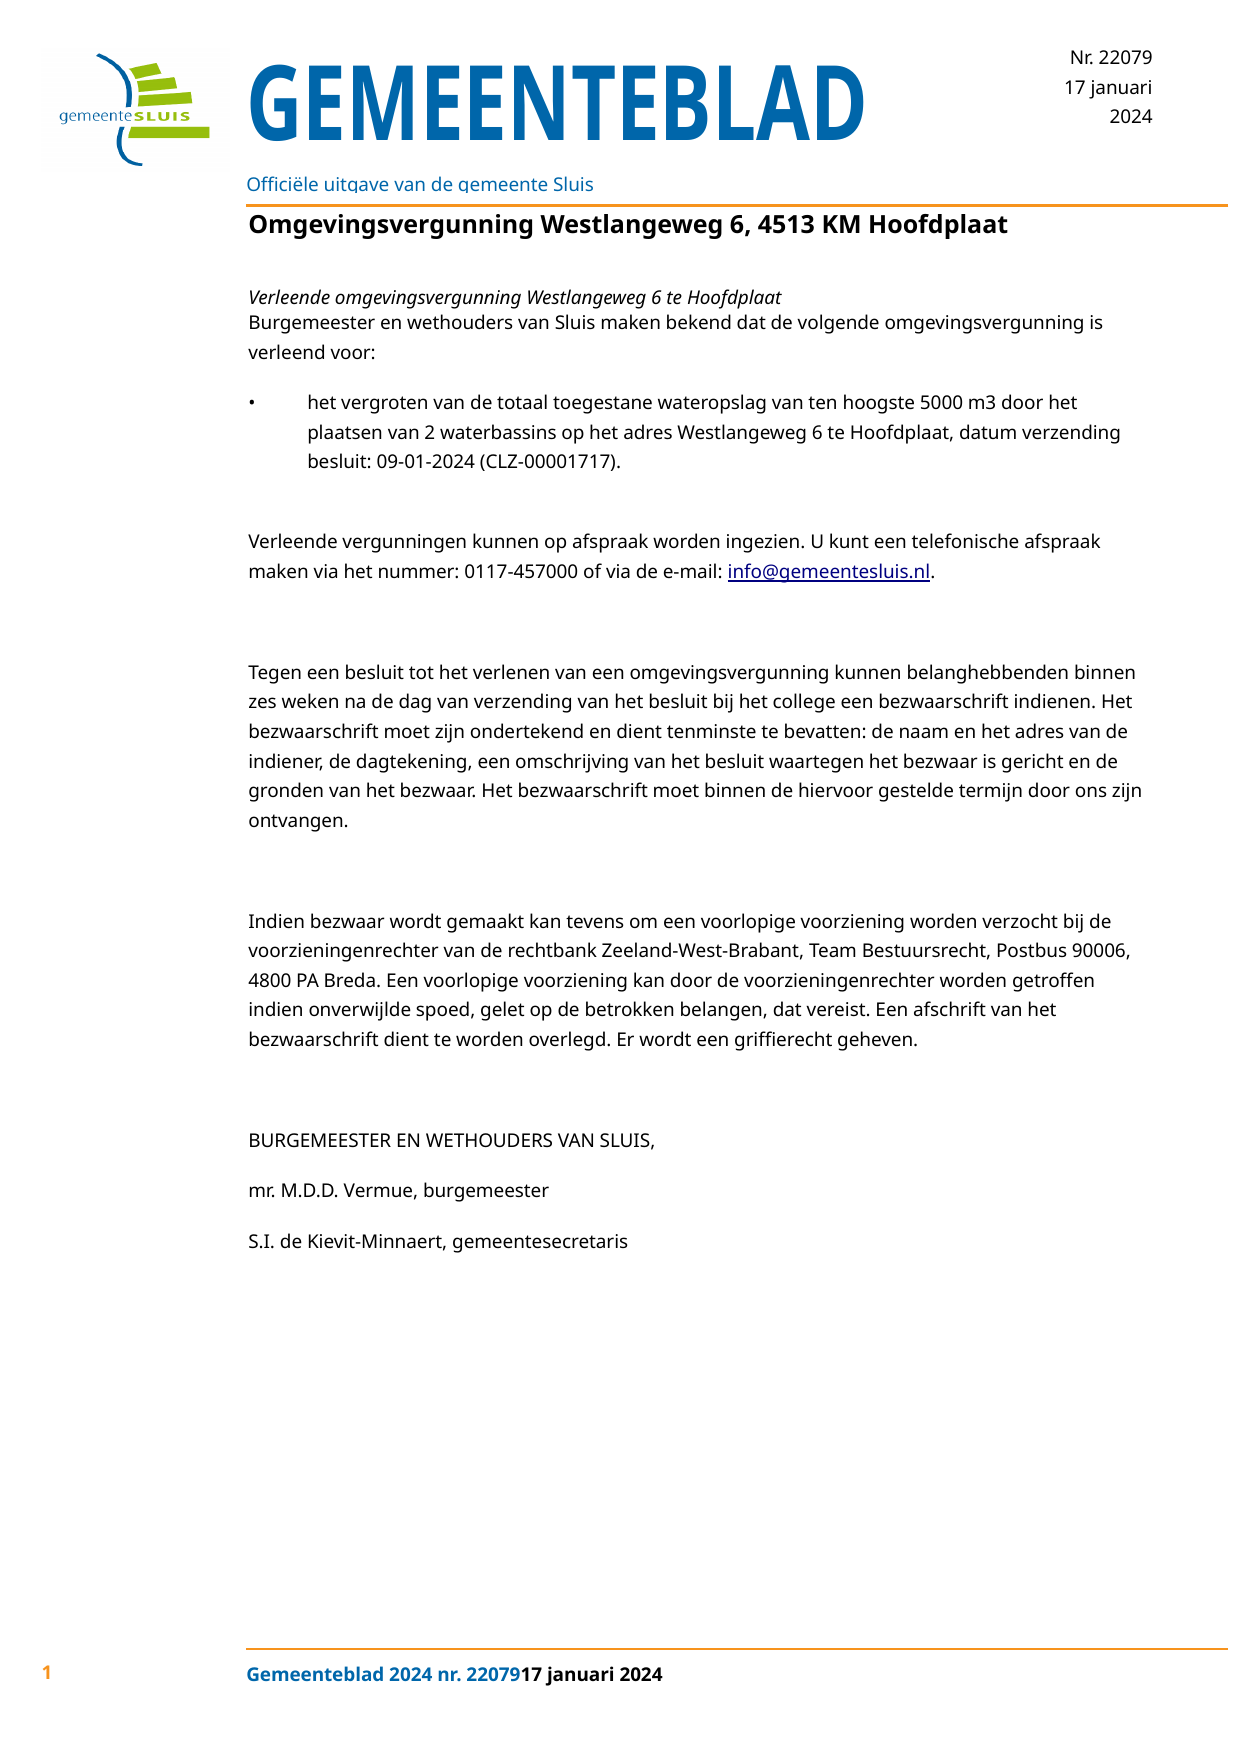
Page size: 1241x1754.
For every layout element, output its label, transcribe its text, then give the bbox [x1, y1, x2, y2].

text Verleende vergunningen kunnen op afspraak worden ingezien. U kunt een telefonische afspraak maken via het nummer: 0117-457000 of via de e-mail: info@gemeentesluis.nl. [248, 529, 1152, 584]
text Indien bezwaar wordt gemaakt kan tevens om een voorlopige voorziening worden verzocht bij de voorzieningenrechter van de rechtbank Zeeland-West-Brabant, Team Bestuursrecht, Postbus 90006, 4800 PA Breda. Een voorlopige voorziening kan door de voorzieningenrechter worden getroffen indien onverwijlde spoed, gelet op de betrokken belangen, dat vereist. Een afschrift van het bezwaarschrift dient te worden overlegd. Er wordt een griffierecht geheven. [248, 908, 1152, 1052]
picture [41, 47, 231, 172]
text BURGEMEESTER EN WETHOUDERS VAN SLUIS, [248, 1127, 1152, 1153]
list het vergroten van de totaal toegestane wateropslag van ten hoogste 5000 m3 door het plaatsen van 2 waterbassins op het adres Westlangeweg 6 te Hoofdplaat, datum verzending besluit: 09-01-2024 (CLZ-00001717). [248, 389, 1152, 474]
text Verleende omgevingsvergunning Westlangeweg 6 te Hoofdplaat [248, 284, 1152, 309]
text Omgevingsvergunning Westlangeweg 6, 4513 KM Hoofdplaat [248, 207, 1152, 241]
text Burgemeester en wethouders van Sluis maken bekend dat de volgende omgevingsvergunning is verleend voor: [248, 309, 1152, 365]
text mr. M.D.D. Vermue, burgemeester [248, 1177, 1152, 1203]
text Tegen een besluit tot het verlenen van een omgevingsvergunning kunnen belanghebbenden binnen zes weken na de dag van verzending van het besluit bij het college een bezwaarschrift indienen. Het bezwaarschrift moet zijn ondertekend en dient tenminste te bevatten: de naam en het adres van de indiener, de dagtekening, een omschrijving van het besluit waartegen het bezwaar is gericht en de gronden van het bezwaar. Het bezwaarschrift moet binnen de hiervoor gestelde termijn door ons zijn ontvangen. [248, 659, 1152, 833]
text S.I. de Kievit-Minnaert, gemeentesecretaris [248, 1228, 1152, 1254]
